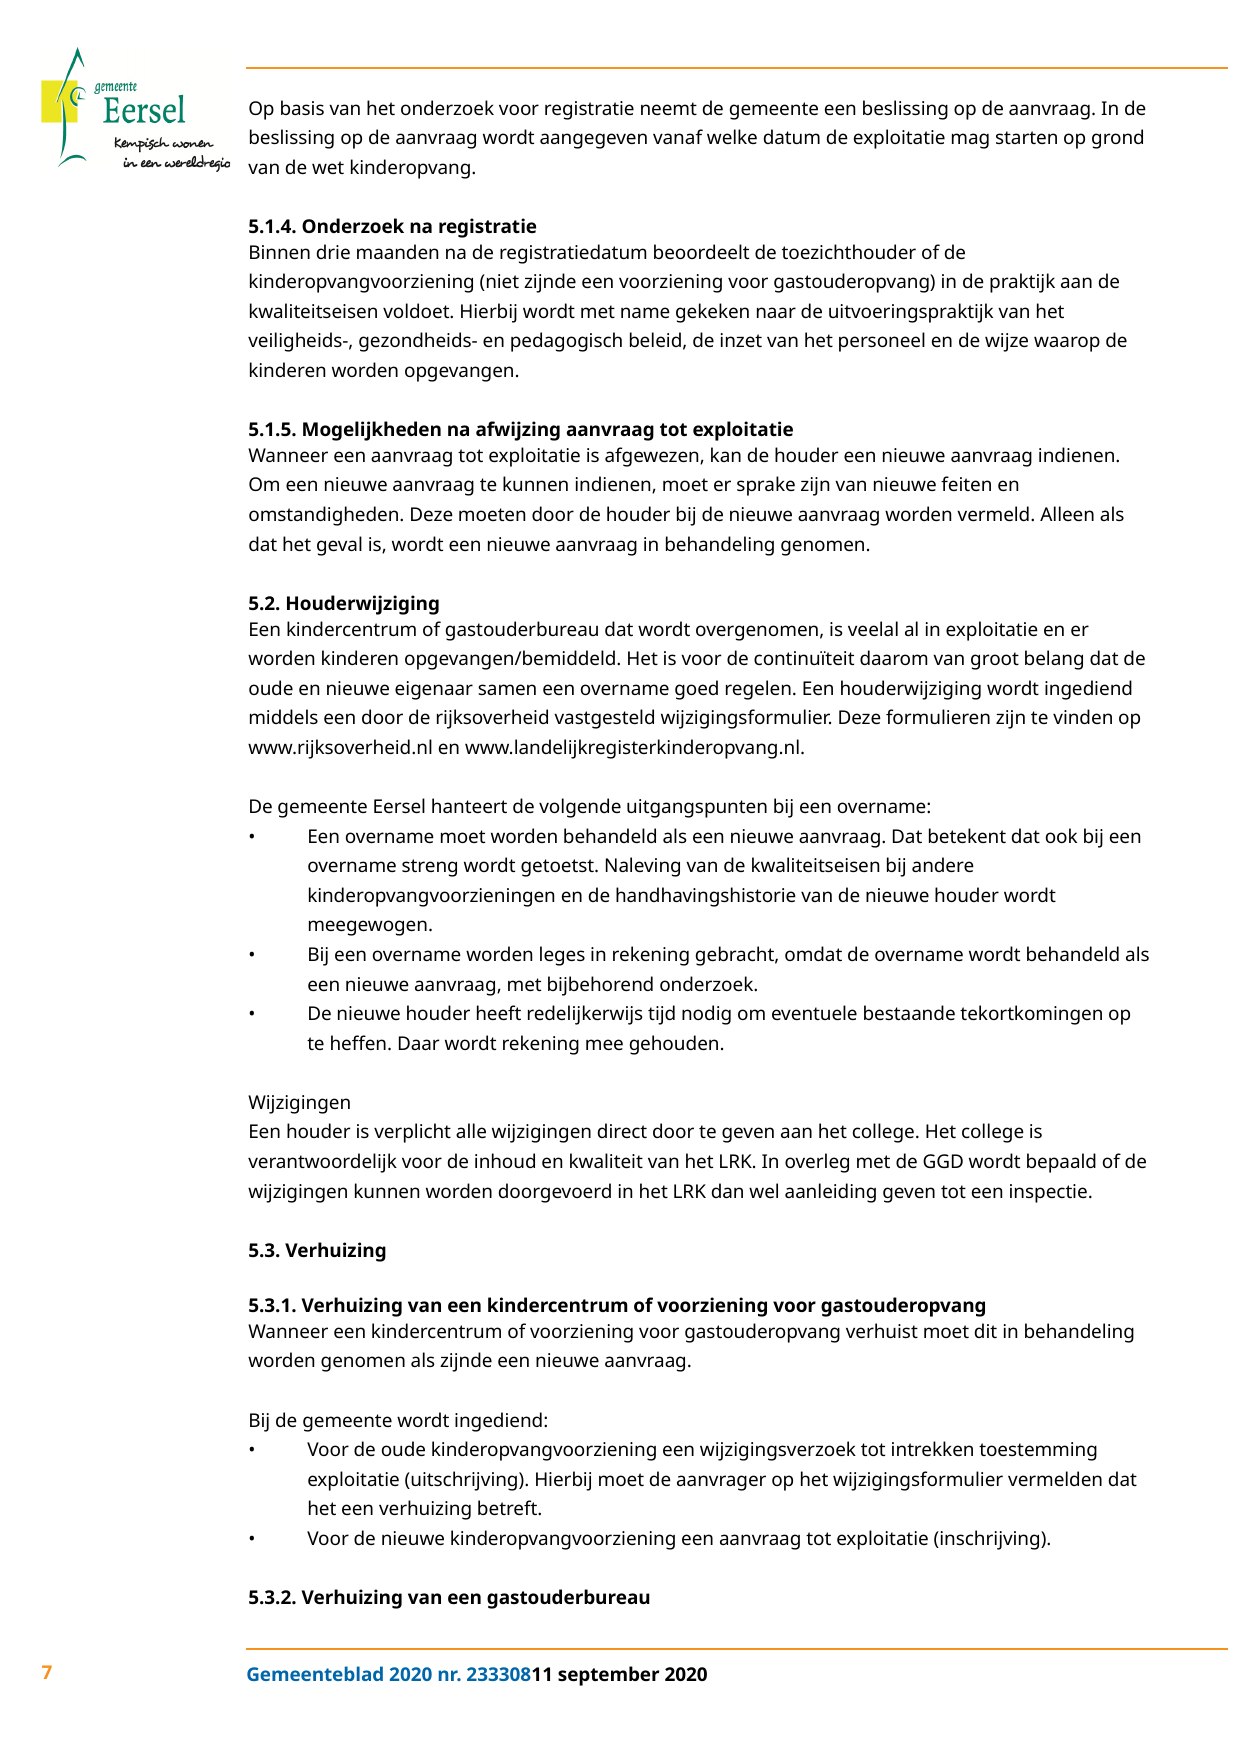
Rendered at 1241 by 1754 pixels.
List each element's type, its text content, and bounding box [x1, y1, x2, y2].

text Een houder is verplicht alle wijzigingen direct door te geven aan het college. Het college is [248, 1119, 1152, 1144]
text 5.3.1. Verhuizing van een kindercentrum of voorziening voor gastouderopvang [248, 1292, 1152, 1318]
text verantwoordelijk voor de inhoud en kwaliteit van het LRK. In overleg met de GGD wordt bepaald of de wijzigingen kunnen worden doorgevoerd in het LRK dan wel aanleiding geven tot een inspectie. [248, 1148, 1152, 1203]
list Voor de nieuwe kinderopvangvoorziening een aanvraag tot exploitatie (inschrijving). [248, 1525, 1152, 1551]
text 5.1.4. Onderzoek na registratie [248, 213, 1152, 239]
text 5.2. Houderwijziging [248, 590, 1152, 616]
list Voor de oude kinderopvangvoorziening een wijzigingsverzoek tot intrekken toestemming exploitatie (uitschrijving). Hierbij moet de aanvrager op het wijzigingsformulier vermelden dat het een verhuizing betreft. [248, 1436, 1152, 1521]
list Bij een overname worden leges in rekening gebracht, omdat de overname wordt behandeld als een nieuwe aanvraag, met bijbehorend onderzoek. [248, 941, 1152, 996]
text Wanneer een aanvraag tot exploitatie is afgewezen, kan de houder een nieuwe aanvraag indienen. Om een nieuwe aanvraag te kunnen indienen, moet er sprake zijn van nieuwe feiten en omstandigheden. Deze moeten door de houder bij de nieuwe aanvraag worden vermeld. Alleen als dat het geval is, wordt een nieuwe aanvraag in behandeling genomen. [248, 442, 1152, 557]
text 5.3.2. Verhuizing van een gastouderbureau [248, 1584, 1152, 1610]
text Op basis van het onderzoek voor registratie neemt de gemeente een beslissing op de aanvraag. In de beslissing op de aanvraag wordt aangegeven vanaf welke datum de exploitatie mag starten op grond van de wet kinderopvang. [248, 95, 1152, 180]
text 5.3. Verhuizing [248, 1237, 1152, 1263]
text Wijzigingen [248, 1089, 1152, 1115]
list De nieuwe houder heeft redelijkerwijs tijd nodig om eventuele bestaande tekortkomingen op te heffen. Daar wordt rekening mee gehouden. [248, 1000, 1152, 1056]
text Bij de gemeente wordt ingediend: [248, 1407, 1152, 1432]
text De gemeente Eersel hanteert de volgende uitgangspunten bij een overname: [248, 793, 1152, 819]
text Wanneer een kindercentrum of voorziening voor gastouderopvang verhuist moet dit in behandeling worden genomen als zijnde een nieuwe aanvraag. [248, 1318, 1152, 1373]
text 5.1.5. Mogelijkheden na afwijzing aanvraag tot exploitatie [248, 416, 1152, 442]
list Een overname moet worden behandeld als een nieuwe aanvraag. Dat betekent dat ook bij een overname streng wordt getoetst. Naleving van de kwaliteitseisen bij andere kinderopvangvoorzieningen en de handhavingshistorie van de nieuwe houder wordt meegewogen. [248, 823, 1152, 937]
text Binnen drie maanden na de registratiedatum beoordeelt de toezichthouder of de kinderopvangvoorziening (niet zijnde een voorziening voor gastouderopvang) in de praktijk aan de kwaliteitseisen voldoet. Hierbij wordt met name gekeken naar de uitvoeringspraktijk van het veiligheids-, gezondheids- en pedagogisch beleid, de inzet van het personeel en de wijze waarop de kinderen worden opgevangen. [248, 239, 1152, 383]
text Een kindercentrum of gastouderbureau dat wordt overgenomen, is veelal al in exploitatie en er worden kinderen opgevangen/bemiddeld. Het is voor de continuïteit daarom van groot belang dat de oude en nieuwe eigenaar samen een overname goed regelen. Een houderwijziging wordt ingediend middels een door de rijksoverheid vastgesteld wijzigingsformulier. Deze formulieren zijn te vinden op www.rijksoverheid.nl en www.landelijkregisterkinderopvang.nl. [248, 616, 1152, 760]
picture [41, 47, 231, 172]
